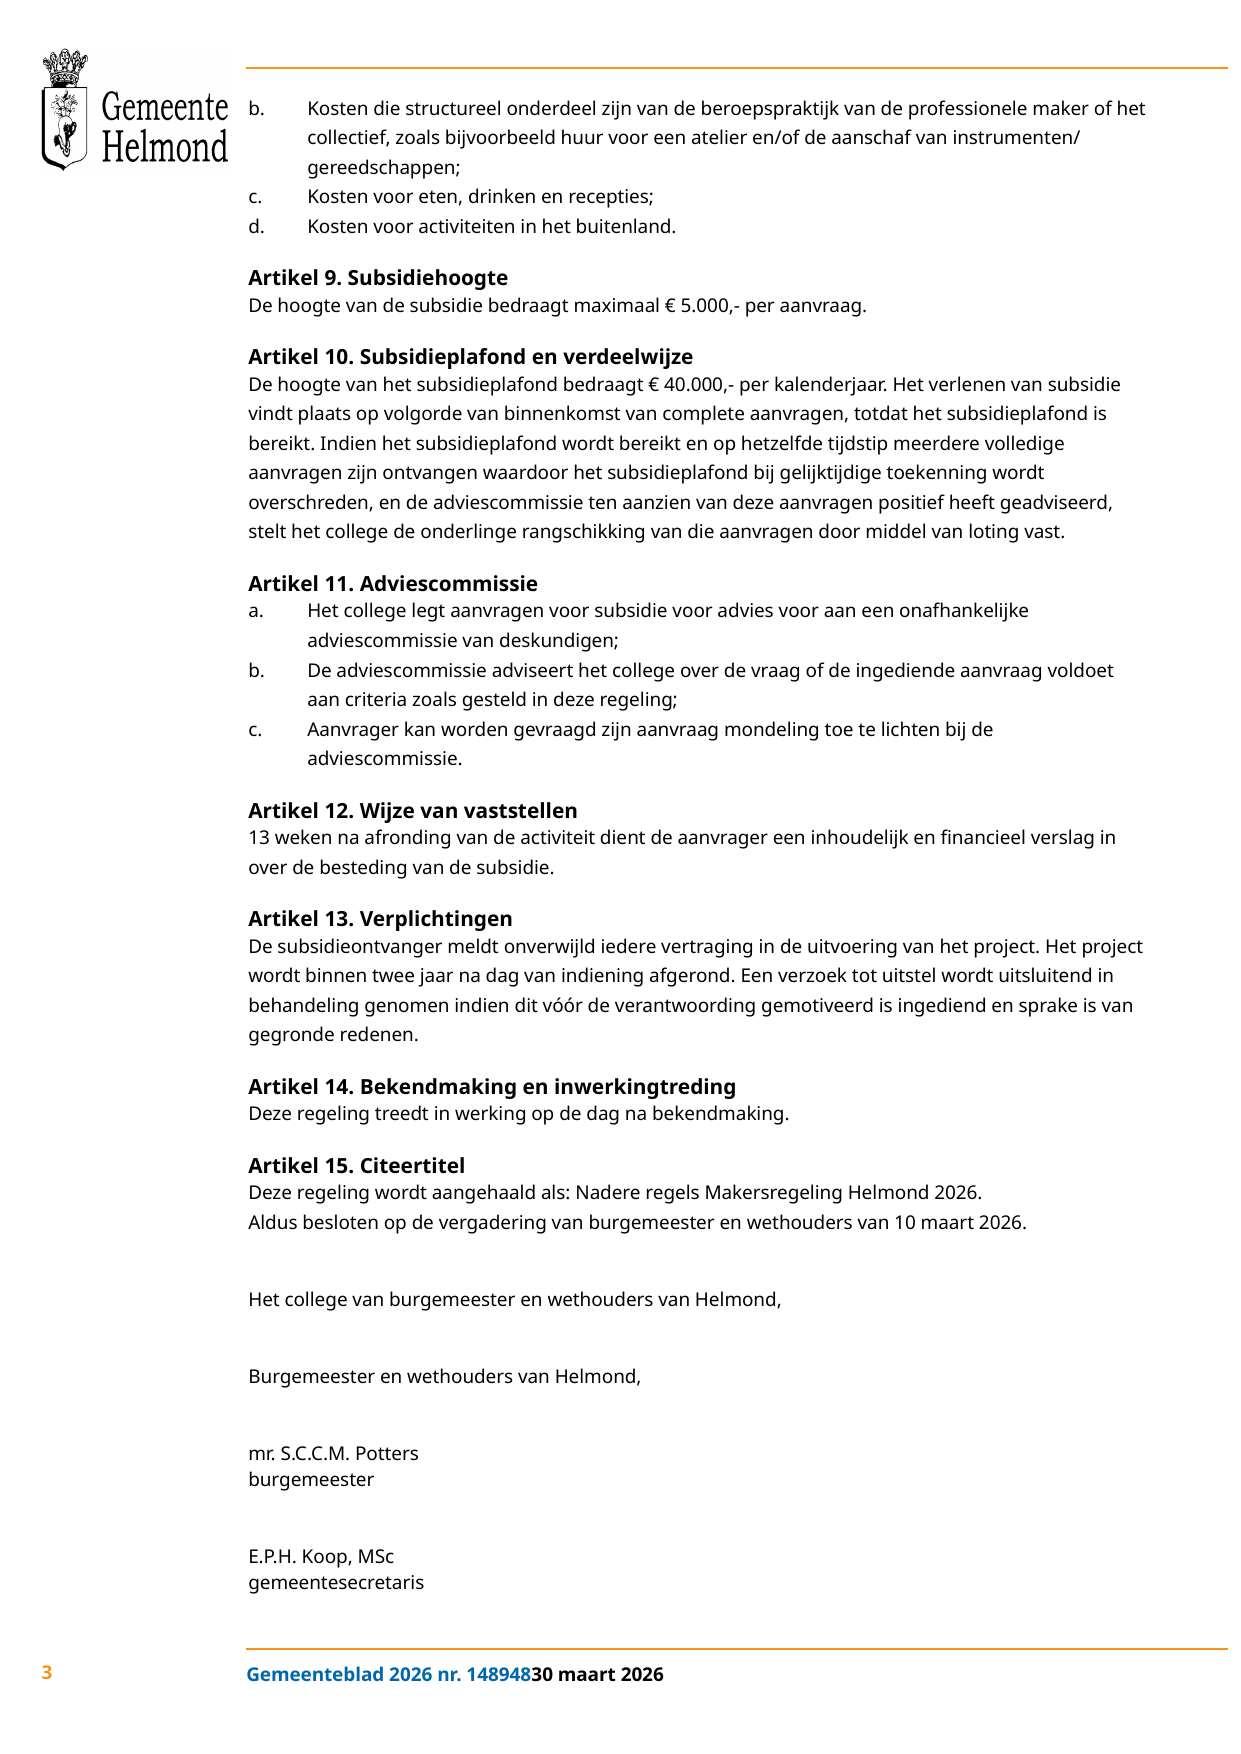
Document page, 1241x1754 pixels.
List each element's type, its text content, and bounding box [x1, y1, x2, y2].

text Artikel 10. Subsidieplafond en verdeelwijze [248, 342, 1152, 371]
text De hoogte van de subsidie bedraagt maximaal € 5.000,- per aanvraag. [248, 292, 1152, 318]
list Kosten die structureel onderdeel zijn van de beroepspraktijk van de professionele maker of het collectief, zoals bijvoorbeeld huur voor een atelier en/of de aanschaf van instrumenten/ gereedschappen; [248, 95, 1152, 180]
list Kosten voor activiteiten in het buitenland. [248, 213, 1152, 239]
text 13 weken na afronding van de activiteit dient de aanvrager een inhoudelijk en financieel verslag in over de besteding van de subsidie. [248, 824, 1152, 880]
text E.P.H. Koop, MSc [248, 1543, 1152, 1569]
text Artikel 9. Subsidiehoogte [248, 263, 1152, 292]
picture [41, 47, 231, 172]
list Het college legt aanvragen voor subsidie voor advies voor aan een onafhankelijke adviescommissie van deskundigen; [248, 598, 1152, 653]
text Artikel 14. Bekendmaking en inwerkingtreding [248, 1072, 1152, 1100]
text Artikel 13. Verplichtingen [248, 904, 1152, 933]
text Artikel 15. Citeertitel [248, 1151, 1152, 1179]
text De hoogte van het subsidieplafond bedraagt € 40.000,- per kalenderjaar. Het verlenen van subsidie vindt plaats op volgorde van binnenkomst van complete aanvragen, totdat het subsidieplafond is bereikt. Indien het subsidieplafond wordt bereikt en op hetzelfde tijdstip meerdere volledige aanvragen zijn ontvangen waardoor het subsidieplafond bij gelijktijdige toekenning wordt overschreden, en de adviescommissie ten aanzien van deze aanvragen positief heeft geadviseerd, stelt het college de onderlinge rangschikking van die aanvragen door middel van loting vast. [248, 371, 1152, 544]
text De subsidieontvanger meldt onverwijld iedere vertraging in de uitvoering van het project. Het project wordt binnen twee jaar na dag van indiening afgerond. Een verzoek tot uitstel wordt uitsluitend in behandeling genomen indien dit vóór de verantwoording gemotiveerd is ingediend en sprake is van gegronde redenen. [248, 933, 1152, 1047]
text Burgemeester en wethouders van Helmond, [248, 1363, 1152, 1389]
list Kosten voor eten, drinken en recepties; [248, 183, 1152, 209]
text Deze regeling treedt in werking op de dag na bekendmaking. [248, 1100, 1152, 1126]
text mr. S.C.C.M. Potters [248, 1440, 1152, 1466]
text Aldus besloten op de vergadering van burgemeester en wethouders van 10 maart 2026. [248, 1209, 1152, 1234]
text Het college van burgemeester en wethouders van Helmond, [248, 1286, 1152, 1312]
text Artikel 12. Wijze van vaststellen [248, 796, 1152, 824]
text Deze regeling wordt aangehaald als: Nadere regels Makersregeling Helmond 2026. [248, 1179, 1152, 1205]
text burgemeester [248, 1466, 1152, 1492]
text gemeentesecretaris [248, 1569, 1152, 1595]
text Artikel 11. Adviescommissie [248, 569, 1152, 598]
list Aanvrager kan worden gevraagd zijn aanvraag mondeling toe te lichten bij de adviescommissie. [248, 716, 1152, 771]
list De adviescommissie adviseert het college over de vraag of de ingediende aanvraag voldoet aan criteria zoals gesteld in deze regeling; [248, 657, 1152, 712]
